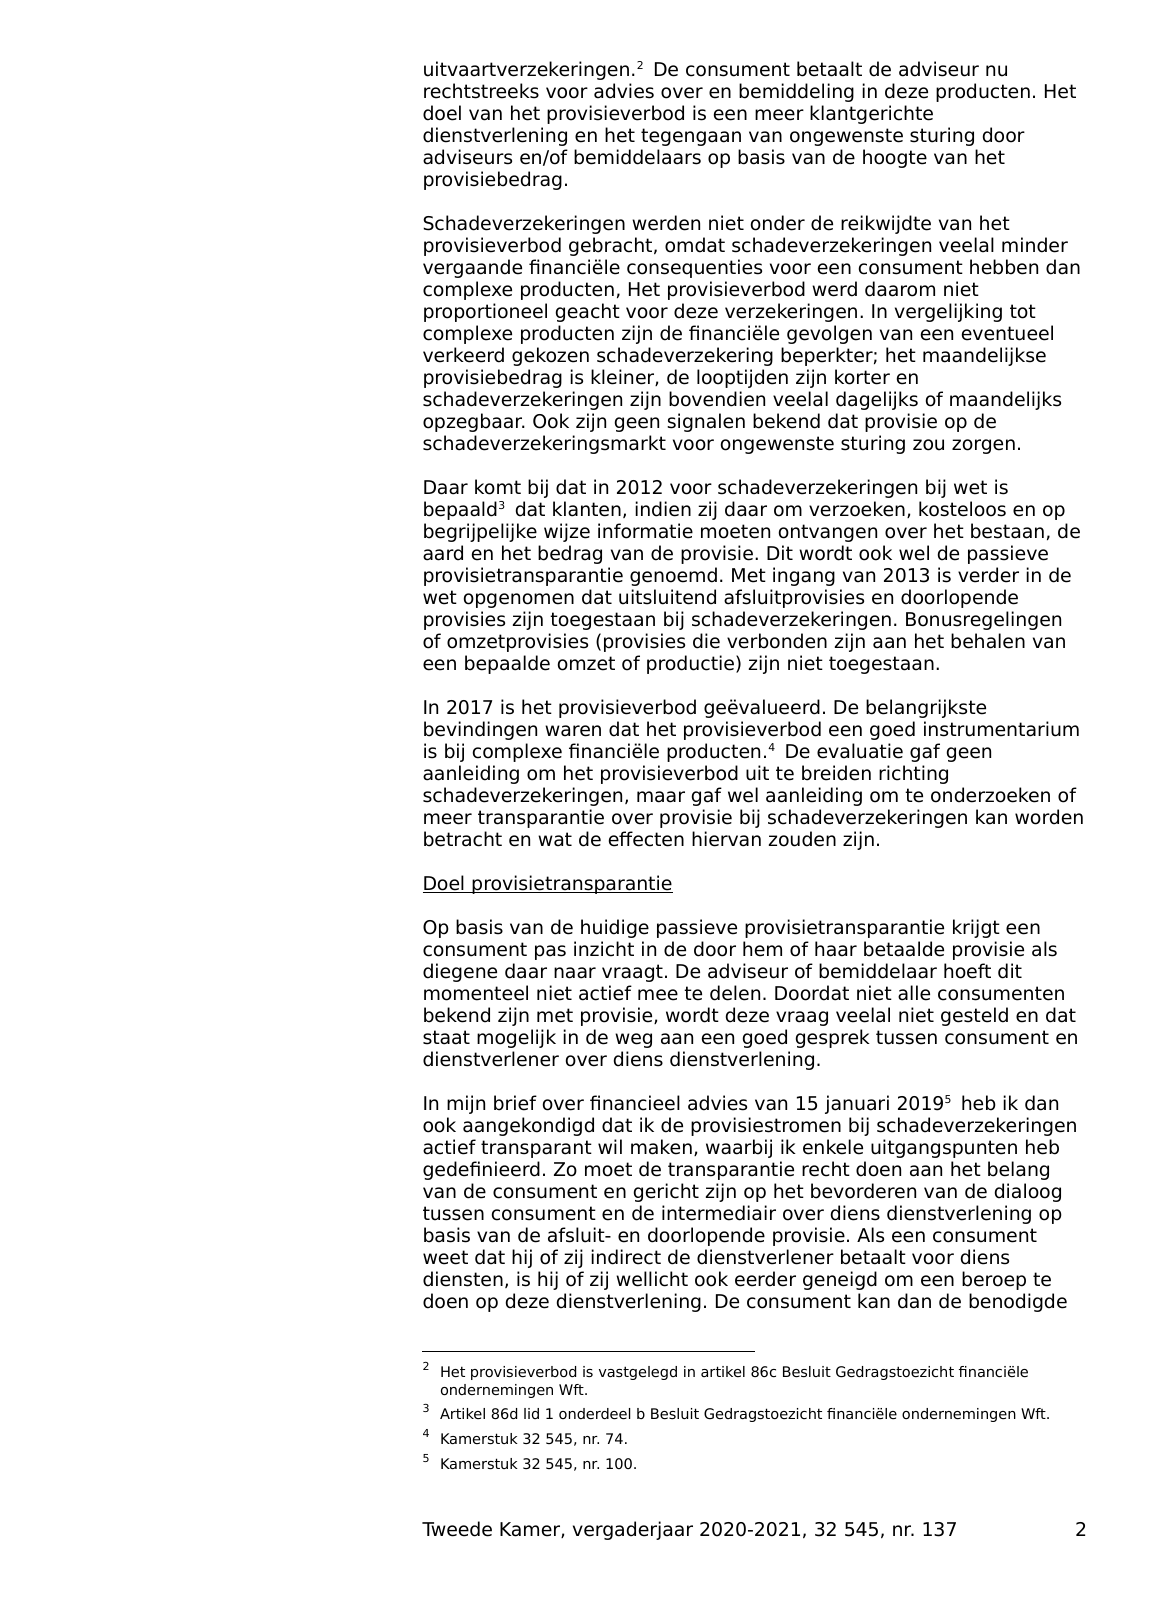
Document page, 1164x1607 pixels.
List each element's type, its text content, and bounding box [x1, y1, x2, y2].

text Kamerstuk 32 545, nr. 74. [422, 1427, 1087, 1449]
text Daar komt bij dat in 2012 voor schadeverzekeringen bij wet is bepaald dat klanten, indien zij daar om verzoeken, kosteloos en op begrijpelijke wijze informatie moeten ontvangen over het bestaan, de aard en het bedrag van de provisie. Dit wordt ook wel de passieve provisietransparantie genoemd. Met ingang van 2013 is verder in de wet opgenomen dat uitsluitend afsluitprovisies en doorlopende provisies zijn toegestaan bij schadeverzekeringen. Bonusregelingen of omzetprovisies (provisies die verbonden zijn aan het behalen van een bepaalde omzet of productie) zijn niet toegestaan. [422, 477, 1087, 675]
text Het provisieverbod is vastgelegd in artikel 86c Besluit Gedragstoezicht financiële ondernemingen Wft. [422, 1360, 1087, 1399]
subtitle Doel provisietransparantie [422, 873, 1087, 895]
text Artikel 86d lid 1 onderdeel b Besluit Gedragstoezicht financiële ondernemingen Wft. [422, 1402, 1087, 1424]
text Op basis van de huidige passieve provisietransparantie krijgt een consument pas inzicht in de door hem of haar betaalde provisie als diegene daar naar vraagt. De adviseur of bemiddelaar hoeft dit momenteel niet actief mee te delen. Doordat niet alle consumenten bekend zijn met provisie, wordt deze vraag veelal niet gesteld en dat staat mogelijk in de weg aan een goed gesprek tussen consument en dienstverlener over diens dienstverlening. [422, 917, 1087, 1071]
text Schadeverzekeringen werden niet onder de reikwijdte van het provisieverbod gebracht, omdat schadeverzekeringen veelal minder vergaande financiële consequenties voor een consument hebben dan complexe producten, Het provisieverbod werd daarom niet proportioneel geacht voor deze verzekeringen. In vergelijking tot complexe producten zijn de financiële gevolgen van een eventueel verkeerd gekozen schadeverzekering beperkter; het maandelijkse provisiebedrag is kleiner, de looptijden zijn korter en schadeverzekeringen zijn bovendien veelal dagelijks of maandelijks opzegbaar. Ook zijn geen signalen bekend dat provisie op de schadeverzekeringsmarkt voor ongewenste sturing zou zorgen. [422, 213, 1087, 455]
text uitvaartverzekeringen. De consument betaalt de adviseur nu rechtstreeks voor advies over en bemiddeling in deze producten. Het doel van het provisieverbod is een meer klantgerichte dienstverlening en het tegengaan van ongewenste sturing door adviseurs en/of bemiddelaars op basis van de hoogte van het provisiebedrag. [422, 59, 1087, 191]
text Kamerstuk 32 545, nr. 100. [422, 1452, 1087, 1474]
text In 2017 is het provisieverbod geëvalueerd. De belangrijkste bevindingen waren dat het provisieverbod een goed instrumentarium is bij complexe financiële producten. De evaluatie gaf geen aanleiding om het provisieverbod uit te breiden richting schadeverzekeringen, maar gaf wel aanleiding om te onderzoeken of meer transparantie over provisie bij schadeverzekeringen kan worden betracht en wat de effecten hiervan zouden zijn. [422, 697, 1087, 851]
text In mijn brief over financieel advies van 15 januari 2019 heb ik dan ook aangekondigd dat ik de provisiestromen bij schadeverzekeringen actief transparant wil maken, waarbij ik enkele uitgangspunten heb gedefinieerd. Zo moet de transparantie recht doen aan het belang van de consument en gericht zijn op het bevorderen van de dialoog tussen consument en de intermediair over diens dienstverlening op basis van de afsluit- en doorlopende provisie. Als een consument weet dat hij of zij indirect de dienstverlener betaalt voor diens diensten, is hij of zij wellicht ook eerder geneigd om een beroep te doen op deze dienstverlening. De consument kan dan de benodigde [422, 1093, 1087, 1313]
